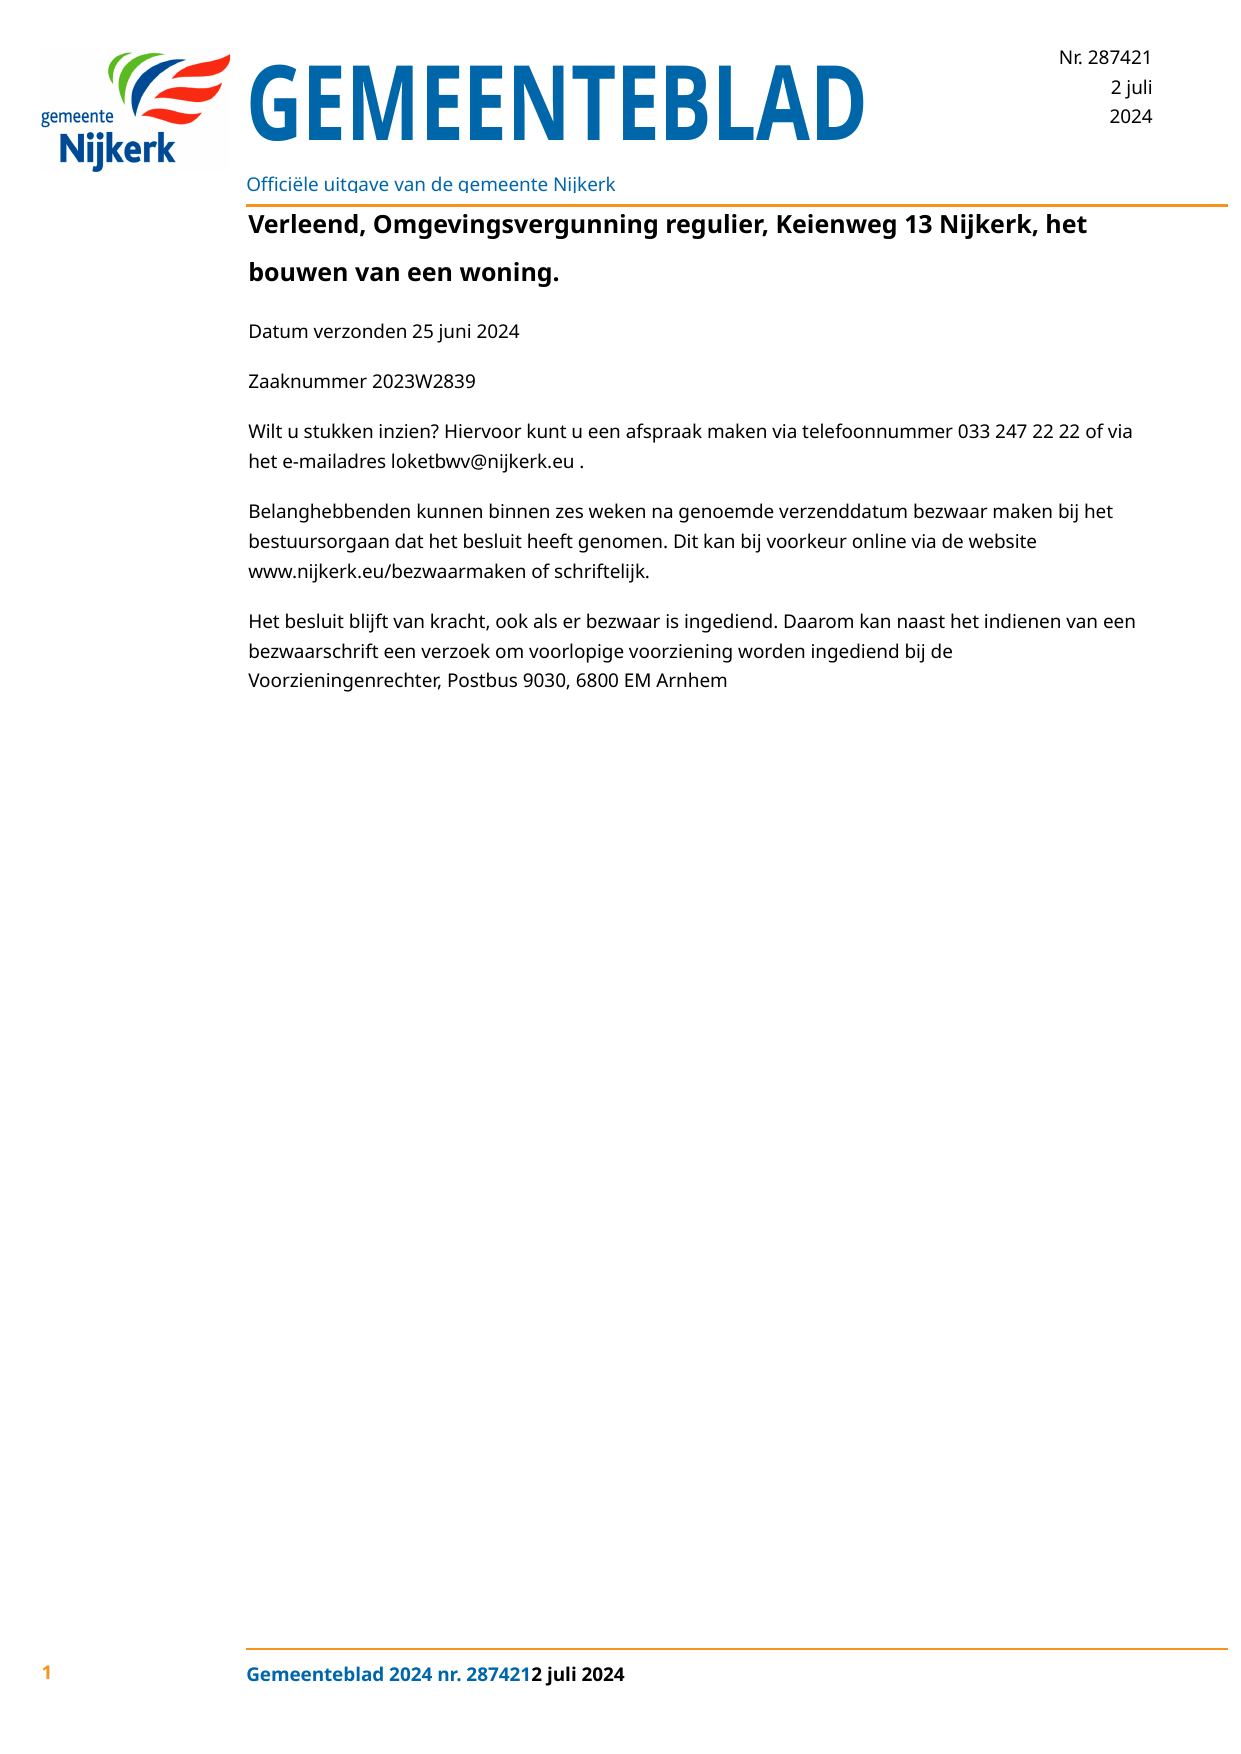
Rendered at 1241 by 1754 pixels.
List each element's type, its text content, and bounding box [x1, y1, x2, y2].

text Zaaknummer 2023W2839 [248, 368, 1152, 394]
text Verleend, Omgevingsvergunning regulier, Keienweg 13 Nijkerk, het bouwen van een woning. [248, 207, 1152, 288]
text Het besluit blijft van kracht, ook als er bezwaar is ingediend. Daarom kan naast het indienen van een bezwaarschrift een verzoek om voorlopige voorziening worden ingediend bij de Voorzieningenrechter, Postbus 9030, 6800 EM Arnhem [248, 608, 1152, 693]
picture [41, 47, 231, 172]
text Belanghebbenden kunnen binnen zes weken na genoemde verzenddatum bezwaar maken bij het bestuursorgaan dat het besluit heeft genomen. Dit kan bij voorkeur online via de website www.nijkerk.eu/bezwaarmaken of schriftelijk. [248, 499, 1152, 584]
text Wilt u stukken inzien? Hiervoor kunt u een afspraak maken via telefoonnummer 033 247 22 22 of via het e-mailadres loketbwv@nijkerk.eu . [248, 419, 1152, 474]
text Datum verzonden 25 juni 2024 [248, 318, 1152, 344]
